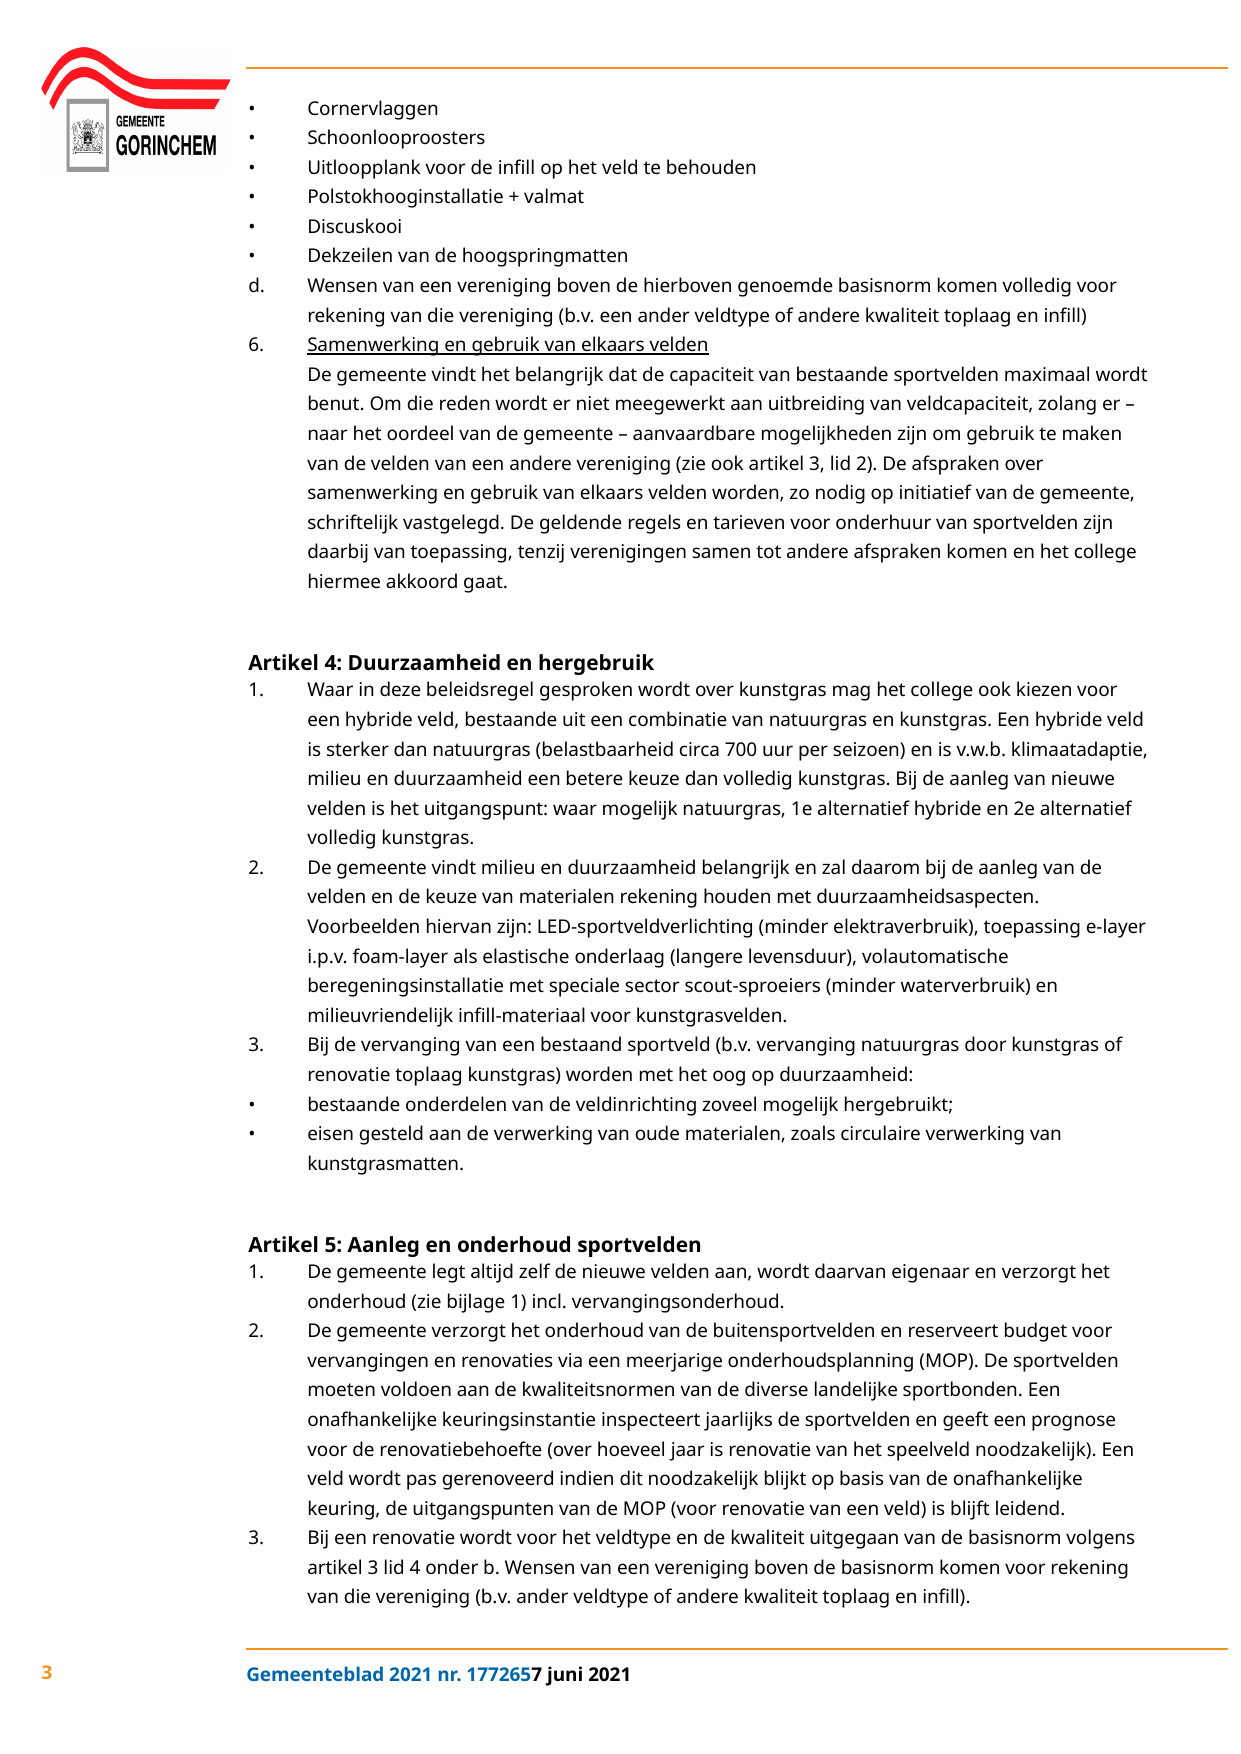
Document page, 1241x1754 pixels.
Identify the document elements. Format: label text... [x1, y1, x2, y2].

list Polstokhooginstallatie + valmat [248, 183, 1152, 209]
text Artikel 4: Duurzaamheid en hergebruik [248, 648, 1152, 677]
list Dekzeilen van de hoogspringmatten [248, 243, 1152, 268]
text Artikel 5: Aanleg en onderhoud sportvelden [248, 1230, 1152, 1258]
list Waar in deze beleidsregel gesproken wordt over kunstgras mag het college ook kiezen voor een hybride veld, bestaande uit een combinatie van natuurgras en kunstgras. Een hybride veld is sterker dan natuurgras (belastbaarheid circa 700 uur per seizoen) en is v.w.b. klimaatadaptie, milieu en duurzaamheid een betere keuze dan volledig kunstgras. Bij de aanleg van nieuwe velden is het uitgangspunt: waar mogelijk natuurgras, 1e alternatief hybride en 2e alternatief volledig kunstgras. [248, 677, 1152, 850]
list Wensen van een vereniging boven de hierboven genoemde basisnorm komen volledig voor rekening van die vereniging (b.v. een ander veldtype of andere kwaliteit toplaag en infill) [248, 272, 1152, 328]
list Bij de vervanging van een bestaand sportveld (b.v. vervanging natuurgras door kunstgras of renovatie toplaag kunstgras) worden met het oog op duurzaamheid: [248, 1032, 1152, 1087]
list Samenwerking en gebruik van elkaars velden [248, 331, 1152, 357]
list Uitloopplank voor de infill op het veld te behouden [248, 154, 1152, 180]
list Schoonlooproosters [248, 124, 1152, 150]
list Cornervlaggen [248, 95, 1152, 121]
list De gemeente vindt milieu en duurzaamheid belangrijk en zal daarom bij de aanleg van de velden en de keuze van materialen rekening houden met duurzaamheidsaspecten. [248, 854, 1152, 909]
list Voorbeelden hiervan zijn: LED-sportveldverlichting (minder elektraverbruik), toepassing e-layer i.p.v. foam-layer als elastische onderlaag (langere levensduur), volautomatische beregeningsinstallatie met speciale sector scout-sproeiers (minder waterverbruik) en milieuvriendelijk infill-materiaal voor kunstgrasvelden. [248, 913, 1152, 1028]
list Bij een renovatie wordt voor het veldtype en de kwaliteit uitgegaan van de basisnorm volgens artikel 3 lid 4 onder b. Wensen van een vereniging boven de basisnorm komen voor rekening van die vereniging (b.v. ander veldtype of andere kwaliteit toplaag en infill). [248, 1524, 1152, 1609]
list Discuskooi [248, 213, 1152, 239]
list De gemeente legt altijd zelf de nieuwe velden aan, wordt daarvan eigenaar en verzorgt het onderhoud (zie bijlage 1) incl. vervangingsonderhoud. [248, 1258, 1152, 1314]
list De gemeente verzorgt het onderhoud van de buitensportvelden en reserveert budget voor vervangingen en renovaties via een meerjarige onderhoudsplanning (MOP). De sportvelden moeten voldoen aan de kwaliteitsnormen van de diverse landelijke sportbonden. Een onafhankelijke keuringsinstantie inspecteert jaarlijks de sportvelden en geeft een prognose voor de renovatiebehoefte (over hoeveel jaar is renovatie van het speelveld noodzakelijk). Een veld wordt pas gerenoveerd indien dit noodzakelijk blijkt op basis van de onafhankelijke keuring, de uitgangspunten van de MOP (voor renovatie van een veld) is blijft leidend. [248, 1317, 1152, 1521]
list De gemeente vindt het belangrijk dat de capaciteit van bestaande sportvelden maximaal wordt benut. Om die reden wordt er niet meegewerkt aan uitbreiding van veldcapaciteit, zolang er – naar het oordeel van de gemeente – aanvaardbare mogelijkheden zijn om gebruik te maken van de velden van een andere vereniging (zie ook artikel 3, lid 2). De afspraken over samenwerking en gebruik van elkaars velden worden, zo nodig op initiatief van de gemeente, schriftelijk vastgelegd. De geldende regels en tarieven voor onderhuur van sportvelden zijn daarbij van toepassing, tenzij verenigingen samen tot andere afspraken komen en het college hiermee akkoord gaat. [248, 361, 1152, 594]
picture [41, 47, 231, 172]
list bestaande onderdelen van de veldinrichting zoveel mogelijk hergebruikt; [248, 1091, 1152, 1116]
list eisen gesteld aan de verwerking van oude materialen, zoals circulaire verwerking van kunstgrasmatten. [248, 1120, 1152, 1176]
